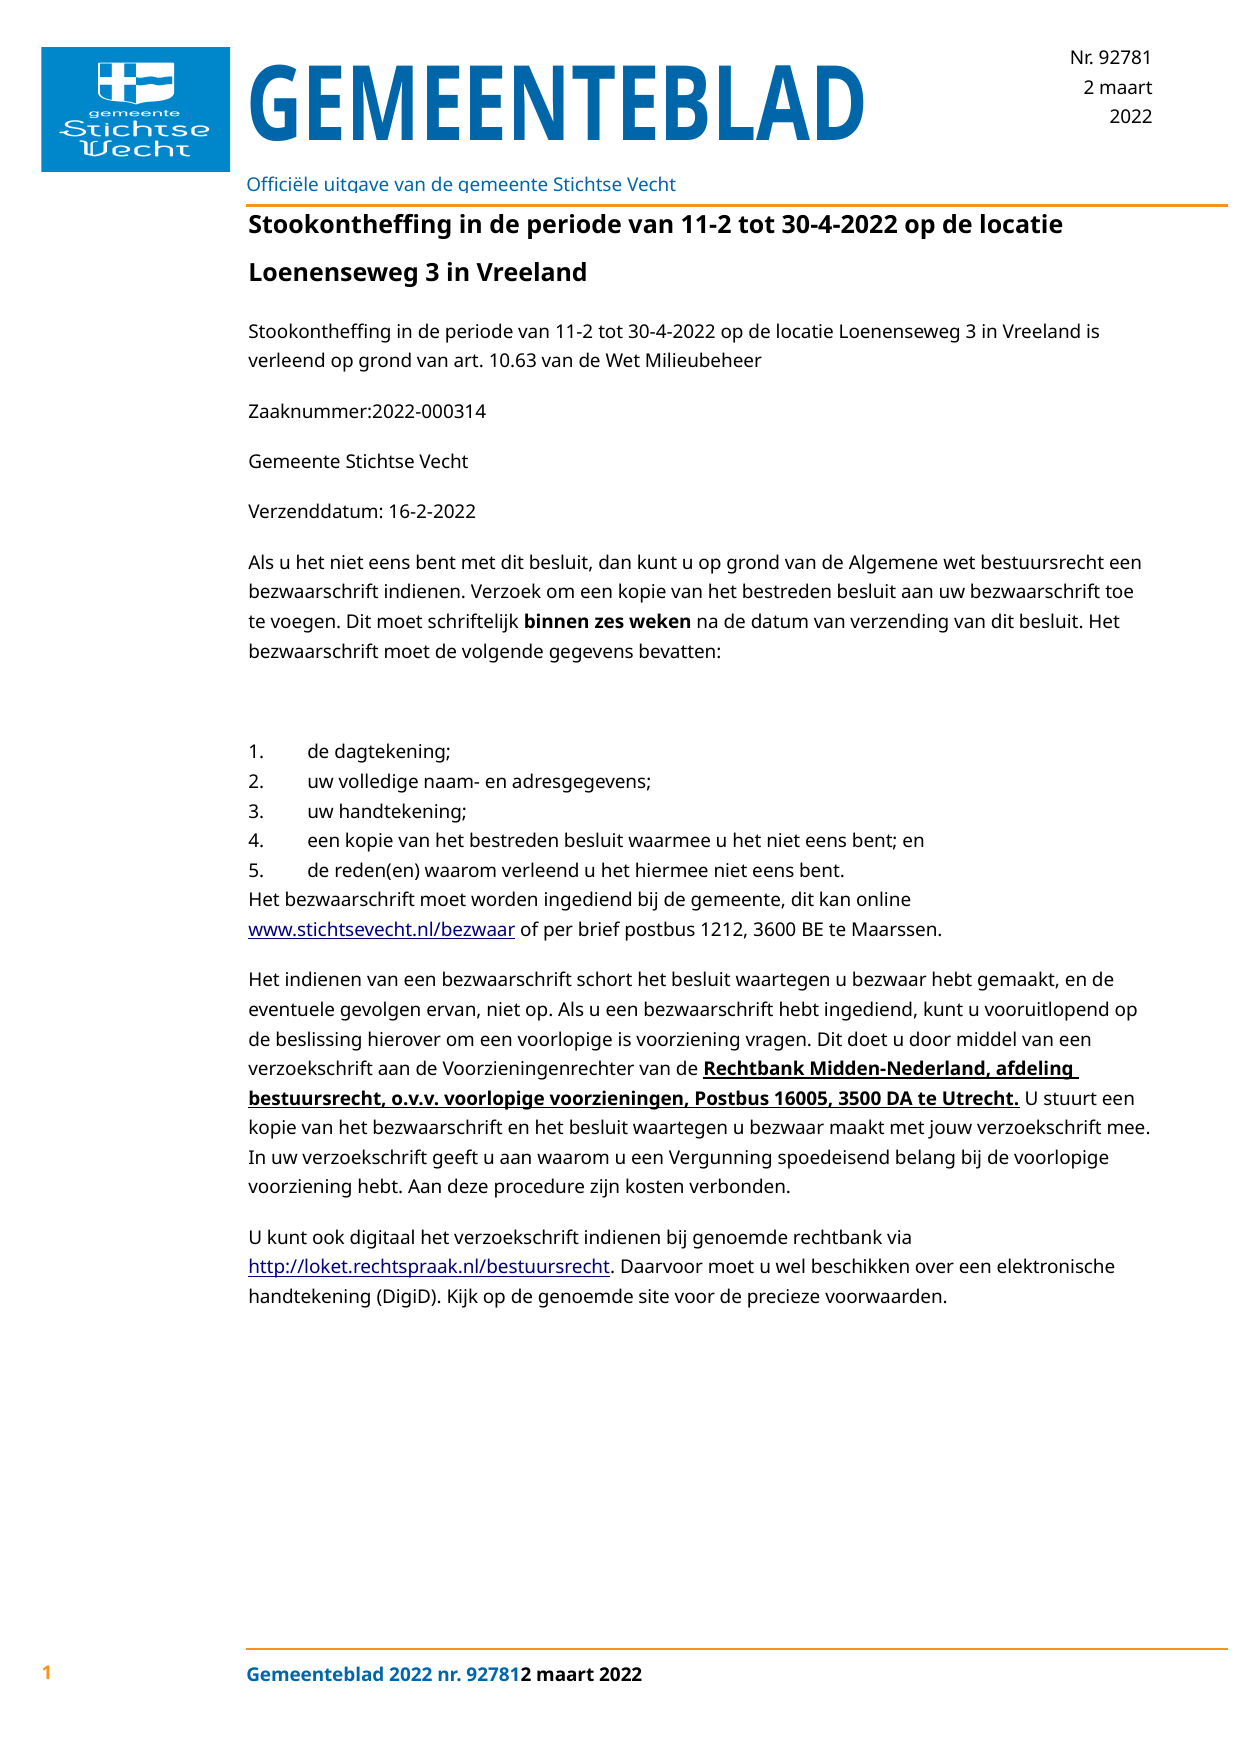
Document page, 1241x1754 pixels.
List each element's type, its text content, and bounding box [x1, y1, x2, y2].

text Zaaknummer:2022-000314 [248, 398, 1152, 424]
text Gemeente Stichtse Vecht [248, 448, 1152, 474]
text Stookontheffing in de periode van 11-2 tot 30-4-2022 op de locatie Loenenseweg 3 in Vreeland [248, 207, 1152, 288]
list de reden(en) waarom verleend u het hiermee niet eens bent. [248, 857, 1152, 883]
list de dagtekening; [248, 739, 1152, 764]
text Stookontheffing in de periode van 11-2 tot 30-4-2022 op de locatie Loenenseweg 3 in Vreeland is verleend op grond van art. 10.63 van de Wet Milieubeheer [248, 318, 1152, 373]
text Het indienen van een bezwaarschrift schort het besluit waartegen u bezwaar hebt gemaakt, en de eventuele gevolgen ervan, niet op. Als u een bezwaarschrift hebt ingediend, kunt u vooruitlopend op de beslissing hierover om een voorlopige is voorziening vragen. Dit doet u door middel van een verzoekschrift aan de Voorzieningenrechter van de Rechtbank Midden-Nederland, afdeling bestuursrecht, o.v.v. voorlopige voorzieningen, Postbus 16005, 3500 DA te Utrecht. U stuurt een kopie van het bezwaarschrift en het besluit waartegen u bezwaar maakt met jouw verzoekschrift mee. In uw verzoekschrift geeft u aan waarom u een Vergunning spoedeisend belang bij de voorlopige voorziening hebt. Aan deze procedure zijn kosten verbonden. [248, 967, 1152, 1199]
text Als u het niet eens bent met dit besluit, dan kunt u op grond van de Algemene wet bestuursrecht een bezwaarschrift indienen. Verzoek om een kopie van het bestreden besluit aan uw bezwaarschrift toe te voegen. Dit moet schriftelijk binnen zes weken na de datum van verzending van dit besluit. Het bezwaarschrift moet de volgende gegevens bevatten: [248, 549, 1152, 664]
text U kunt ook digitaal het verzoekschrift indienen bij genoemde rechtbank via http://loket.rechtspraak.nl/bestuursrecht. Daarvoor moet u wel beschikken over een elektronische handtekening (DigiD). Kijk op de genoemde site voor de precieze voorwaarden. [248, 1224, 1152, 1309]
picture [137, 63, 174, 103]
list uw handtekening; [248, 798, 1152, 824]
list een kopie van het bestreden besluit waarmee u het niet eens bent; en [248, 827, 1152, 853]
picture [99, 63, 135, 101]
text Verzenddatum: 16-2-2022 [248, 499, 1152, 524]
text Het bezwaarschrift moet worden ingediend bij de gemeente, dit kan online www.stichtsevecht.nl/bezwaar of per brief postbus 1212, 3600 BE te Maarssen. [248, 887, 1152, 942]
list uw volledige naam- en adresgegevens; [248, 768, 1152, 794]
